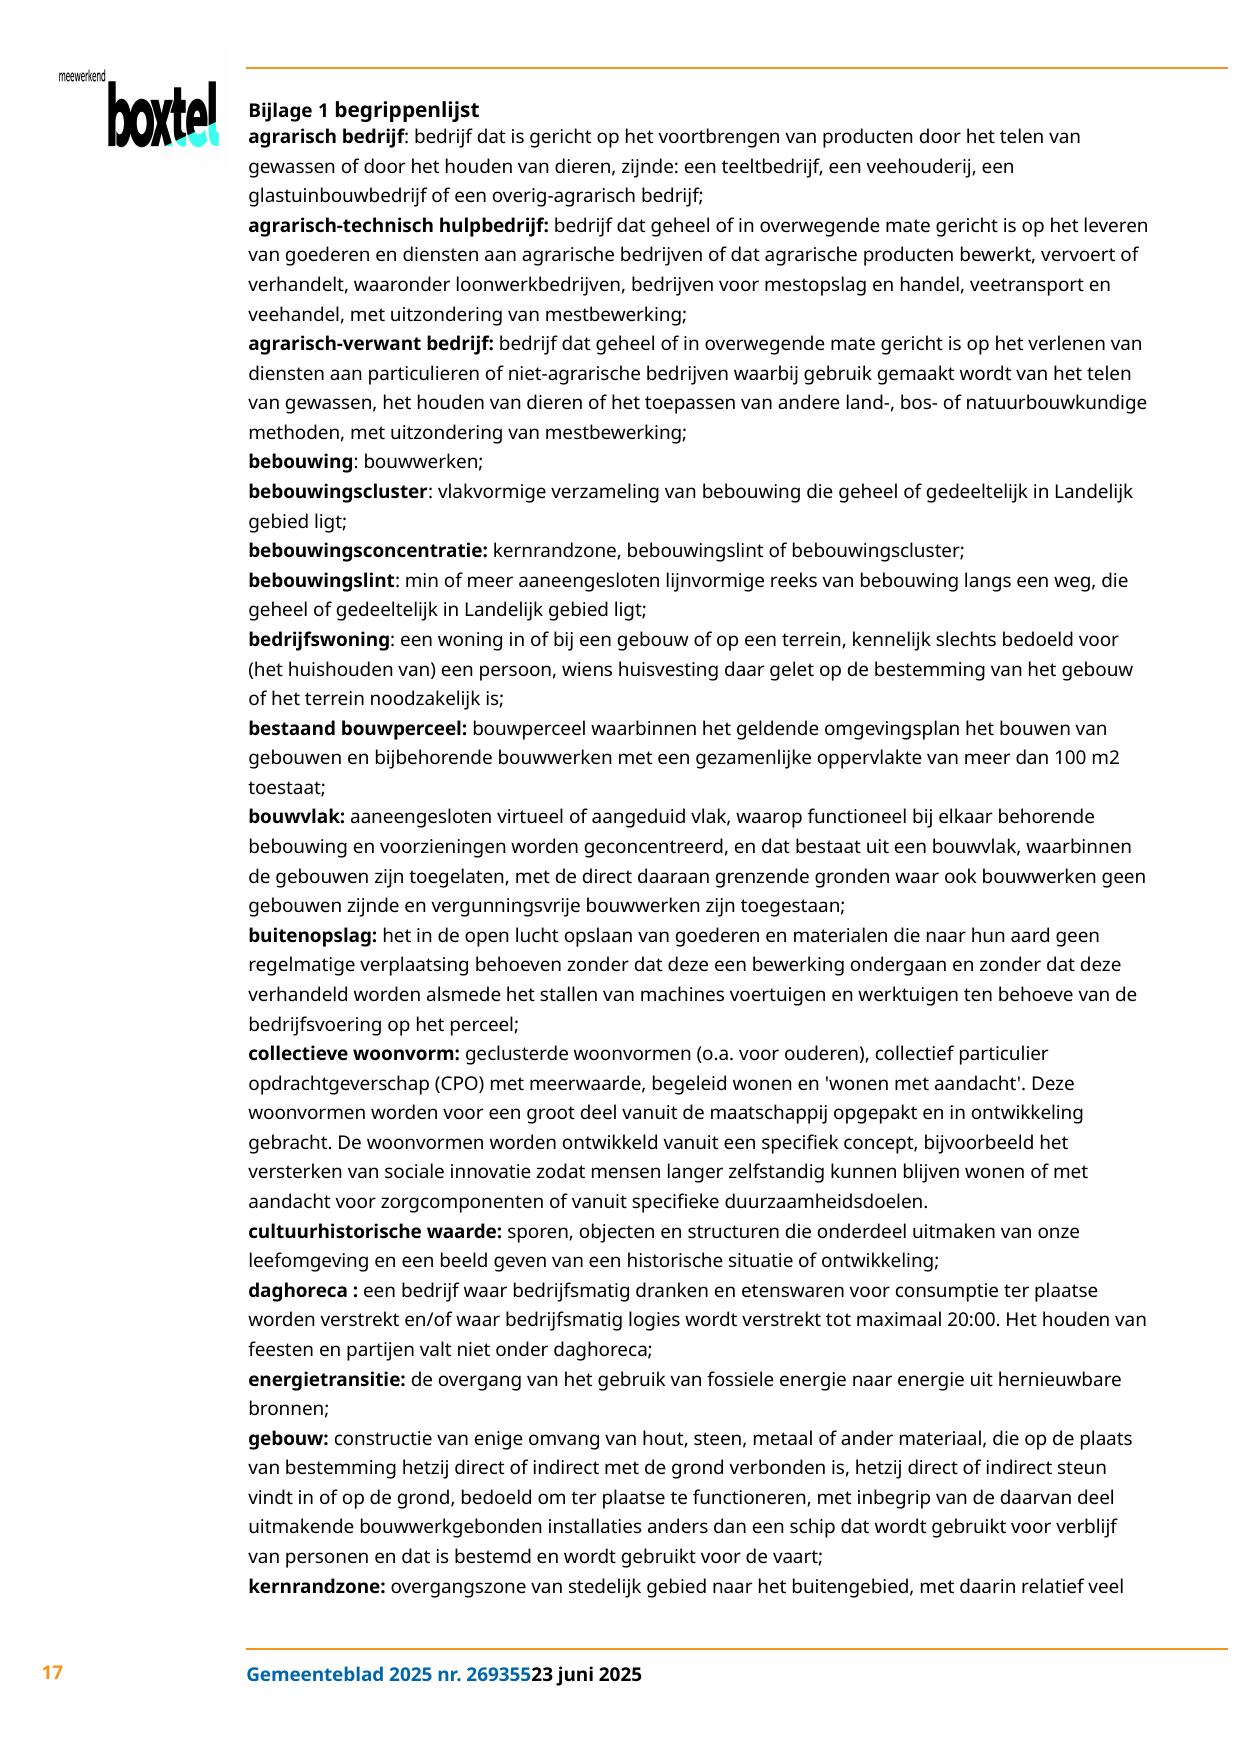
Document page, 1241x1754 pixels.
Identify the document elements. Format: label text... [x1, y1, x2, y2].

text cultuurhistorische waarde: sporen, objecten en structuren die onderdeel uitmaken van onze leefomgeving en een beeld geven van een historische situatie of ontwikkeling; [248, 1218, 1152, 1273]
text bebouwingsconcentratie: kernrandzone, bebouwingslint of bebouwingscluster; [248, 537, 1152, 563]
text collectieve woonvorm: geclusterde woonvormen (o.a. voor ouderen), collectief particulier opdrachtgeverschap (CPO) met meerwaarde, begeleid wonen en 'wonen met aandacht'. Deze woonvormen worden voor een groot deel vanuit de maatschappij opgepakt en in ontwikkeling gebracht. De woonvormen worden ontwikkeld vanuit een specifiek concept, bijvoorbeeld het versterken van sociale innovatie zodat mensen langer zelfstandig kunnen blijven wonen of met aandacht voor zorgcomponenten of vanuit specifieke duurzaamheidsdoelen. [248, 1040, 1152, 1214]
text bebouwingscluster: vlakvormige verzameling van bebouwing die geheel of gedeeltelijk in Landelijk gebied ligt; [248, 478, 1152, 534]
text daghoreca : een bedrijf waar bedrijfsmatig dranken en etenswaren voor consumptie ter plaatse worden verstrekt en/of waar bedrijfsmatig logies wordt verstrekt tot maximaal 20:00. Het houden van feesten en partijen valt niet onder daghoreca; [248, 1277, 1152, 1362]
text agrarisch bedrijf: bedrijf dat is gericht op het voortbrengen van producten door het telen van gewassen of door het houden van dieren, zijnde: een teeltbedrijf, een veehouderij, een glastuinbouwbedrijf of een overig-agrarisch bedrijf; [248, 123, 1152, 208]
text buitenopslag: het in de open lucht opslaan van goederen en materialen die naar hun aard geen regelmatige verplaatsing behoeven zonder dat deze een bewerking ondergaan en zonder dat deze verhandeld worden alsmede het stallen van machines voertuigen en werktuigen ten behoeve van de bedrijfsvoering op het perceel; [248, 922, 1152, 1037]
text bedrijfswoning: een woning in of bij een gebouw of op een terrein, kennelijk slechts bedoeld voor (het huishouden van) een persoon, wiens huisvesting daar gelet op de bestemming van het gebouw of het terrein noodzakelijk is; [248, 626, 1152, 711]
text gebouw: constructie van enige omvang van hout, steen, metaal of ander materiaal, die op de plaats van bestemming hetzij direct of indirect met de grond verbonden is, hetzij direct of indirect steun vindt in of op de grond, bedoeld om ter plaatse te functioneren, met inbegrip van de daarvan deel uitmakende bouwwerkgebonden installaties anders dan een schip dat wordt gebruikt voor verblijf van personen en dat is bestemd en wordt gebruikt voor de vaart; [248, 1425, 1152, 1569]
text bebouwingslint: min of meer aaneengesloten lijnvormige reeks van bebouwing langs een weg, die geheel of gedeeltelijk in Landelijk gebied ligt; [248, 567, 1152, 622]
text agrarisch-verwant bedrijf: bedrijf dat geheel of in overwegende mate gericht is op het verlenen van diensten aan particulieren of niet-agrarische bedrijven waarbij gebruik gemaakt wordt van het telen van gewassen, het houden van dieren of het toepassen van andere land-, bos- of natuurbouwkundige methoden, met uitzondering van mestbewerking; [248, 330, 1152, 445]
picture [41, 47, 231, 172]
text bestaand bouwperceel: bouwperceel waarbinnen het geldende omgevingsplan het bouwen van gebouwen en bijbehorende bouwwerken met een gezamenlijke oppervlakte van meer dan 100 m2 toestaat; [248, 715, 1152, 800]
text agrarisch-technisch hulpbedrijf: bedrijf dat geheel of in overwegende mate gericht is op het leveren van goederen en diensten aan agrarische bedrijven of dat agrarische producten bewerkt, vervoert of verhandelt, waaronder loonwerkbedrijven, bedrijven voor mestopslag en handel, veetransport en veehandel, met uitzondering van mestbewerking; [248, 212, 1152, 327]
text bebouwing: bouwwerken; [248, 449, 1152, 474]
text kernrandzone: overgangszone van stedelijk gebied naar het buitengebied, met daarin relatief veel [248, 1573, 1152, 1599]
text bouwvlak: aaneengesloten virtueel of aangeduid vlak, waarop functioneel bij elkaar behorende bebouwing en voorzieningen worden geconcentreerd, en dat bestaat uit een bouwvlak, waarbinnen de gebouwen zijn toegelaten, met de direct daaraan grenzende gronden waar ook bouwwerken geen gebouwen zijnde en vergunningsvrije bouwwerken zijn toegestaan; [248, 804, 1152, 918]
text Bijlage 1 begrippenlijst [248, 95, 1152, 123]
text energietransitie: de overgang van het gebruik van fossiele energie naar energie uit hernieuwbare bronnen; [248, 1366, 1152, 1421]
